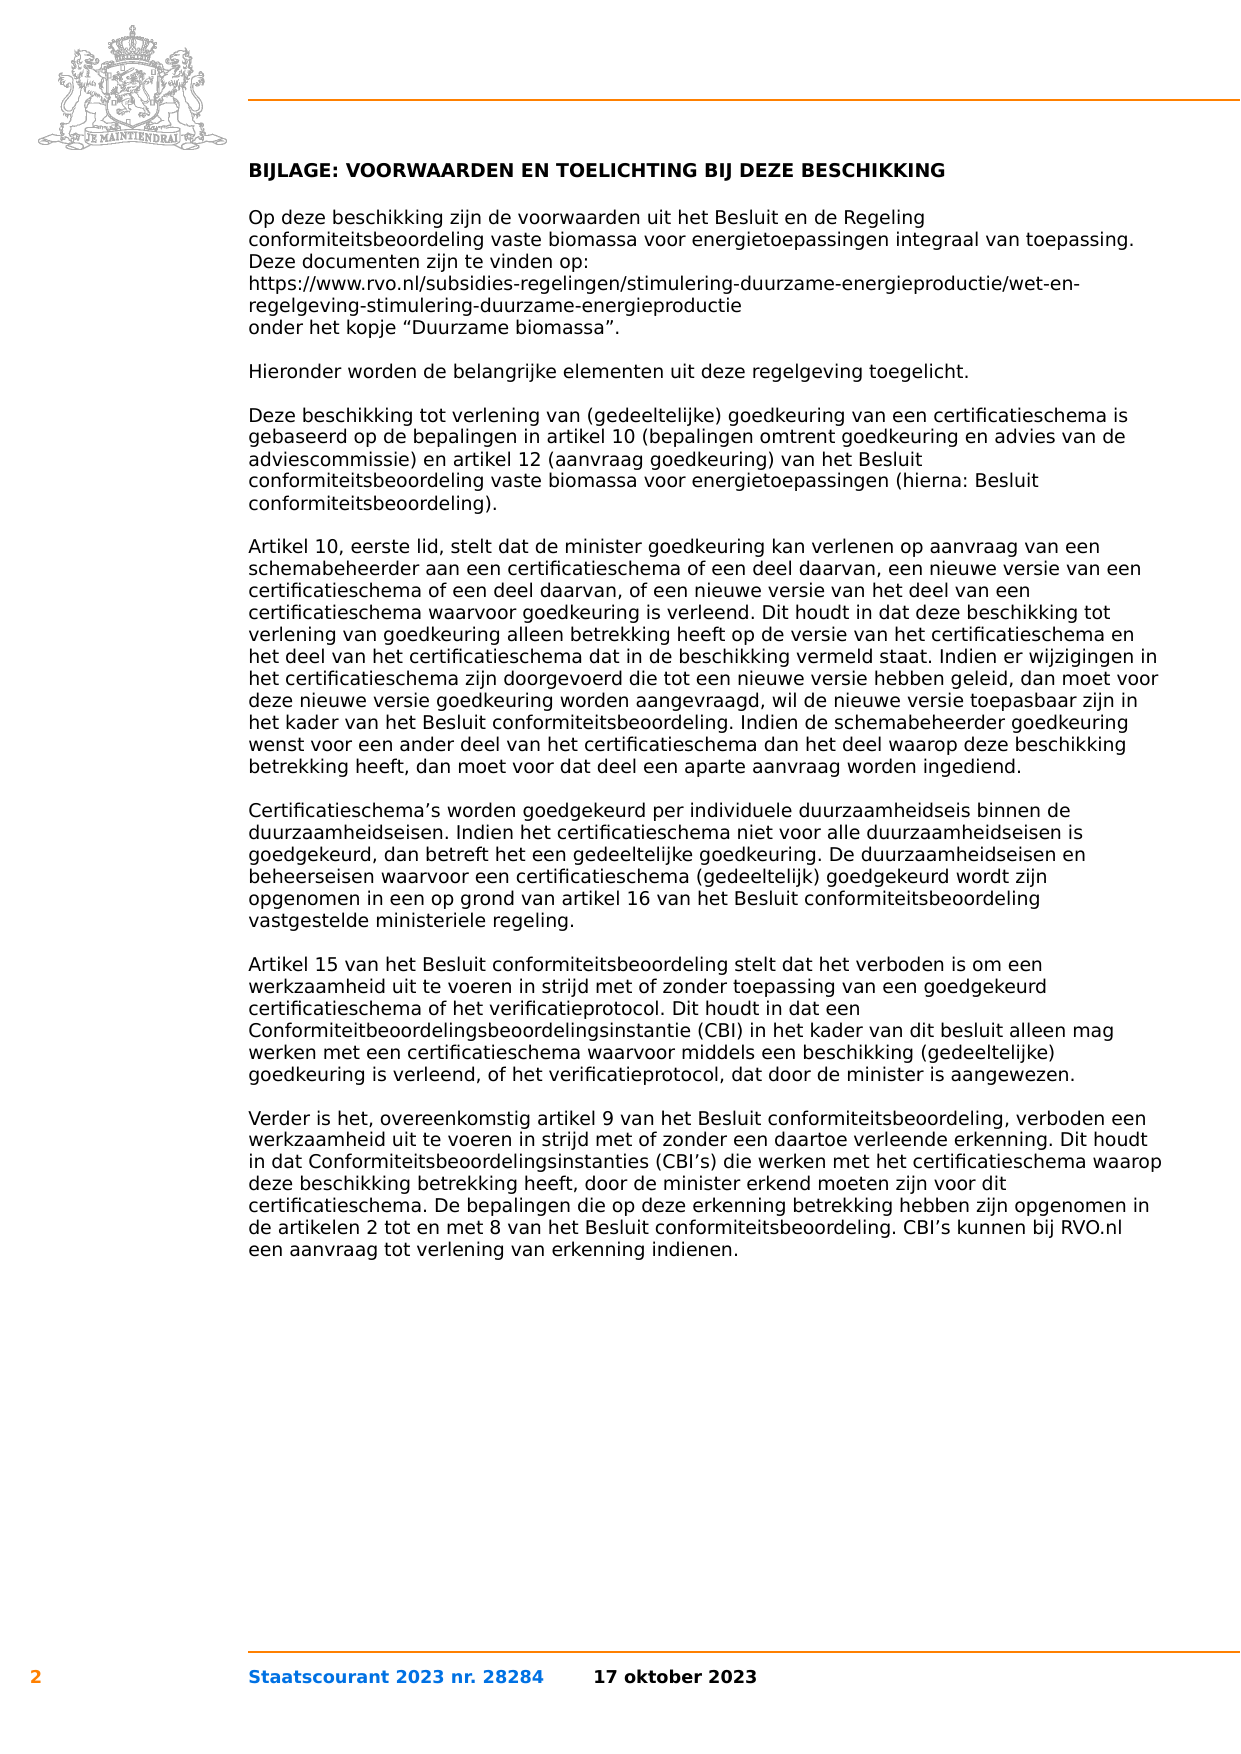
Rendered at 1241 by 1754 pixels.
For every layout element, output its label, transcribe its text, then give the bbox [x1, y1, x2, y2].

text Artikel 10, eerste lid, stelt dat de minister goedkeuring kan verlenen op aanvraag van een schemabeheerder aan een certificatieschema of een deel daarvan, een nieuwe versie van een certificatieschema of een deel daarvan, of een nieuwe versie van het deel van een certificatieschema waarvoor goedkeuring is verleend. Dit houdt in dat deze beschikking tot verlening van goedkeuring alleen betrekking heeft op de versie van het certificatieschema en het deel van het certificatieschema dat in de beschikking vermeld staat. Indien er wijzigingen in het certificatieschema zijn doorgevoerd die tot een nieuwe versie hebben geleid, dan moet voor deze nieuwe versie goedkeuring worden aangevraagd, wil de nieuwe versie toepasbaar zijn in het kader van het Besluit conformiteitsbeoordeling. Indien de schemabeheerder goedkeuring wenst voor een ander deel van het certificatieschema dan het deel waarop deze beschikking betrekking heeft, dan moet voor dat deel een aparte aanvraag worden ingediend. [248, 536, 1163, 778]
text Certificatieschema’s worden goedgekeurd per individuele duurzaamheidseis binnen de duurzaamheidseisen. Indien het certificatieschema niet voor alle duurzaamheidseisen is goedgekeurd, dan betreft het een gedeeltelijke goedkeuring. De duurzaamheidseisen en beheerseisen waarvoor een certificatieschema (gedeeltelijk) goedgekeurd wordt zijn opgenomen in een op grond van artikel 16 van het Besluit conformiteitsbeoordeling vastgestelde ministeriele regeling. [248, 800, 1163, 932]
subtitle BIJLAGE: VOORWAARDEN EN TOELICHTING BIJ DEZE BESCHIKKING [248, 160, 1163, 182]
picture [38, 25, 227, 150]
text Verder is het, overeenkomstig artikel 9 van het Besluit conformiteitsbeoordeling, verboden een werkzaamheid uit te voeren in strijd met of zonder een daartoe verleende erkenning. Dit houdt in dat Conformiteitsbeoordelingsinstanties (CBI’s) die werken met het certificatieschema waarop deze beschikking betrekking heeft, door de minister erkend moeten zijn voor dit certificatieschema. De bepalingen die op deze erkenning betrekking hebben zijn opgenomen in de artikelen 2 tot en met 8 van het Besluit conformiteitsbeoordeling. CBI’s kunnen bij RVO.nl een aanvraag tot verlening van erkenning indienen. [248, 1107, 1163, 1261]
text Hieronder worden de belangrijke elementen uit deze regelgeving toegelicht. [248, 361, 1163, 383]
text https://www.rvo.nl/subsidies-regelingen/stimulering-duurzame-energieproductie/wet-en-regelgeving-stimulering-duurzame-energieproductie [248, 273, 1163, 317]
text Deze beschikking tot verlening van (gedeeltelijke) goedkeuring van een certificatieschema is gebaseerd op de bepalingen in artikel 10 (bepalingen omtrent goedkeuring en advies van de adviescommissie) en artikel 12 (aanvraag goedkeuring) van het Besluit conformiteitsbeoordeling vaste biomassa voor energietoepassingen (hierna: Besluit conformiteitsbeoordeling). [248, 404, 1163, 514]
text onder het kopje “Duurzame biomassa”. [248, 317, 1163, 339]
text Op deze beschikking zijn de voorwaarden uit het Besluit en de Regeling conformiteitsbeoordeling vaste biomassa voor energietoepassingen integraal van toepassing. Deze documenten zijn te vinden op: [248, 207, 1163, 273]
text Artikel 15 van het Besluit conformiteitsbeoordeling stelt dat het verboden is om een werkzaamheid uit te voeren in strijd met of zonder toepassing van een goedgekeurd certificatieschema of het verificatieprotocol. Dit houdt in dat een Conformiteitbeoordelingsbeoordelingsinstantie (CBI) in het kader van dit besluit alleen mag werken met een certificatieschema waarvoor middels een beschikking (gedeeltelijke) goedkeuring is verleend, of het verificatieprotocol, dat door de minister is aangewezen. [248, 954, 1163, 1086]
